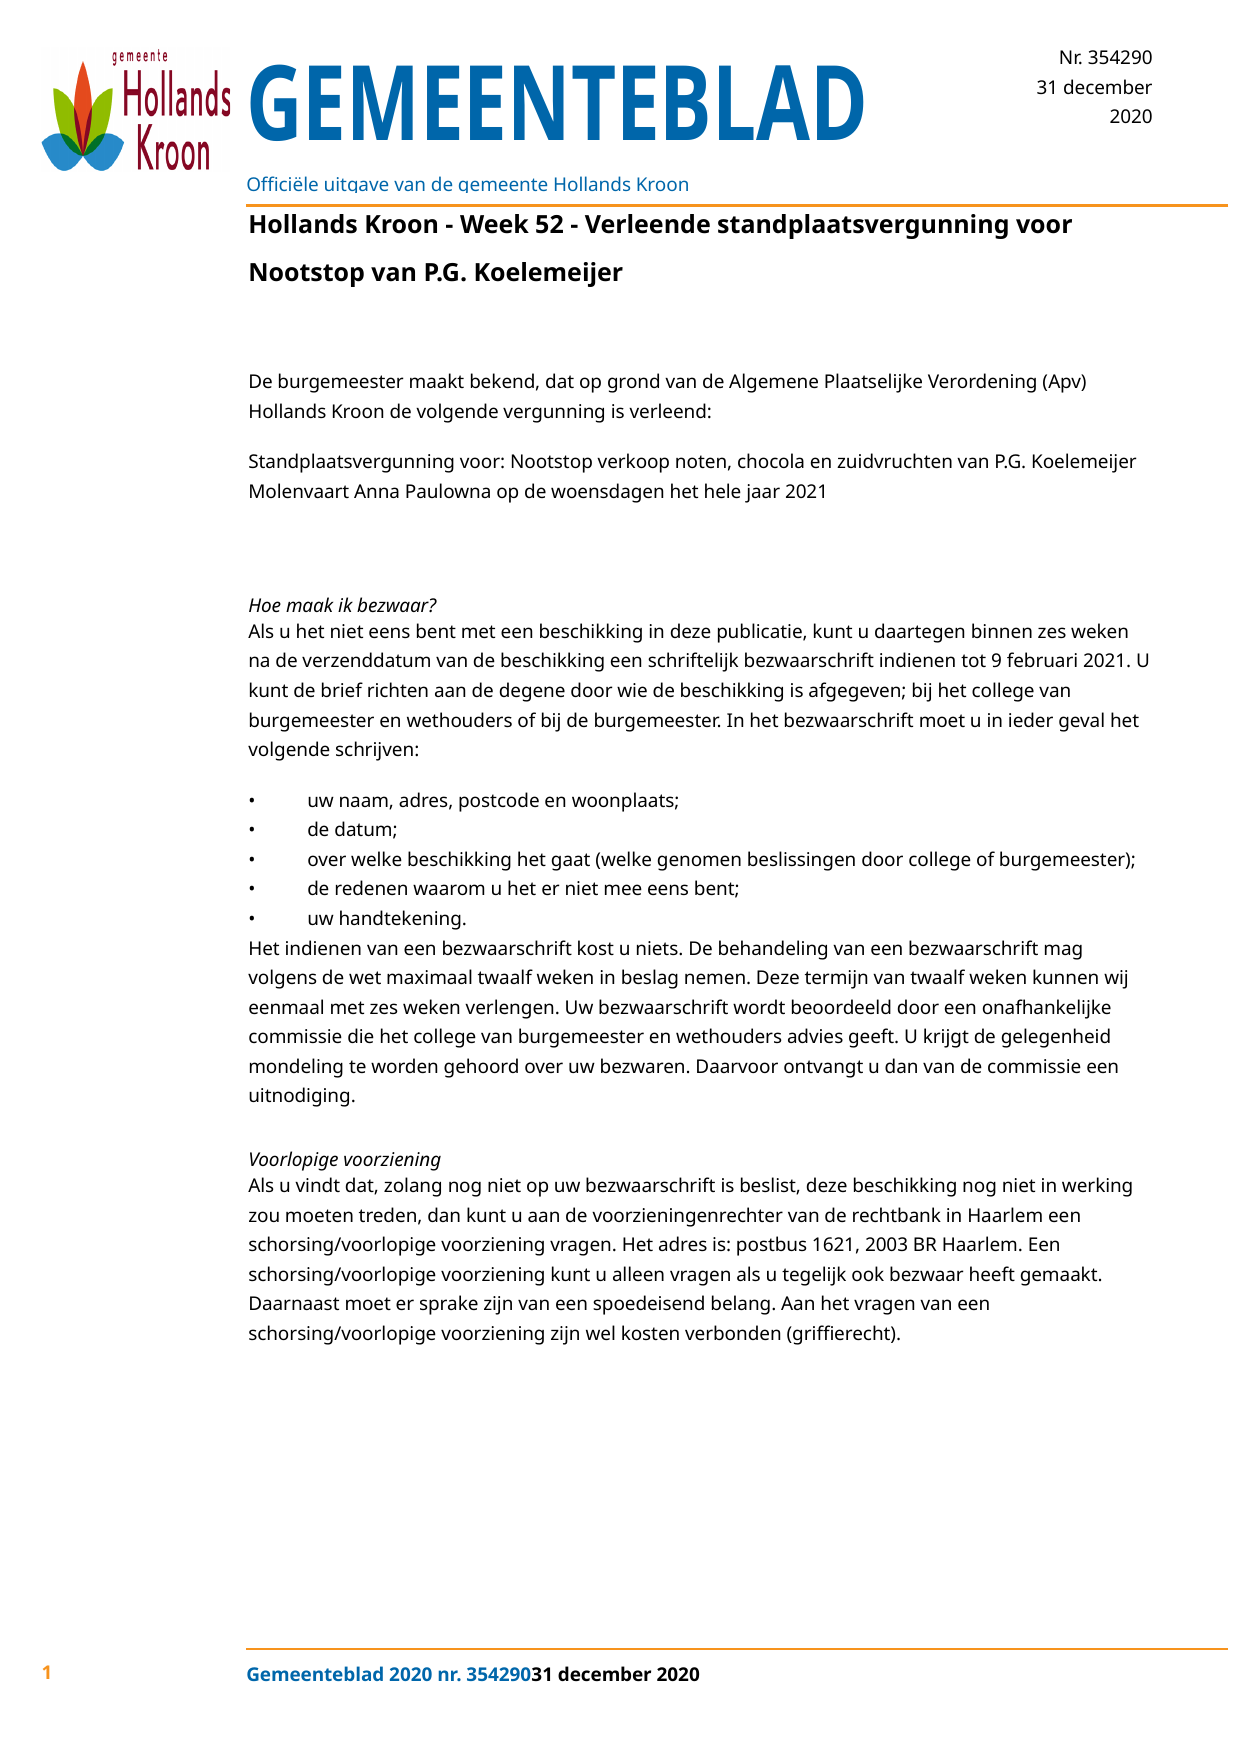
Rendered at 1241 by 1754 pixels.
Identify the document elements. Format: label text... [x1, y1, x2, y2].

text Voorlopige voorziening [248, 1147, 1152, 1172]
list uw naam, adres, postcode en woonplaats; [248, 787, 1152, 812]
text Standplaatsvergunning voor: Nootstop verkoop noten, chocola en zuidvruchten van P.G. Koelemeijer Molenvaart Anna Paulowna op de woensdagen het hele jaar 2021 [248, 448, 1152, 504]
text De burgemeester maakt bekend, dat op grond van de Algemene Plaatselijke Verordening (Apv) Hollands Kroon de volgende vergunning is verleend: [248, 368, 1152, 424]
list over welke beschikking het gaat (welke genomen beslissingen door college of burgemeester); [248, 846, 1152, 872]
text Als u het niet eens bent met een beschikking in deze publicatie, kunt u daartegen binnen zes weken na de verzenddatum van de beschikking een schriftelijk bezwaarschrift indienen tot 9 februari 2021. U kunt de brief richten aan de degene door wie de beschikking is afgegeven; bij het college van burgemeester en wethouders of bij de burgemeester. In het bezwaarschrift moet u in ieder geval het volgende schrijven: [248, 618, 1152, 762]
text Het indienen van een bezwaarschrift kost u niets. De behandeling van een bezwaarschrift mag volgens de wet maximaal twaalf weken in beslag nemen. Deze termijn van twaalf weken kunnen wij eenmaal met zes weken verlengen. Uw bezwaarschrift wordt beoordeeld door een onafhankelijke commissie die het college van burgemeester en wethouders advies geeft. U krijgt de gelegenheid mondeling te worden gehoord over uw bezwaren. Daarvoor ontvangt u dan van de commissie een uitnodiging. [248, 935, 1152, 1108]
picture [41, 47, 231, 172]
text Hollands Kroon - Week 52 - Verleende standplaatsvergunning voor Nootstop van P.G. Koelemeijer [248, 207, 1152, 288]
list uw handtekening. [248, 905, 1152, 931]
text Hoe maak ik bezwaar? [248, 592, 1152, 618]
list de redenen waarom u het er niet mee eens bent; [248, 876, 1152, 901]
text Als u vindt dat, zolang nog niet op uw bezwaarschrift is beslist, deze beschikking nog niet in werking zou moeten treden, dan kunt u aan de voorzieningenrechter van de rechtbank in Haarlem een schorsing/voorlopige voorziening vragen. Het adres is: postbus 1621, 2003 BR Haarlem. Een schorsing/voorlopige voorziening kunt u alleen vragen als u tegelijk ook bezwaar heeft gemaakt. Daarnaast moet er sprake zijn van een spoedeisend belang. Aan het vragen van een schorsing/voorlopige voorziening zijn wel kosten verbonden (griffierecht). [248, 1172, 1152, 1346]
list de datum; [248, 816, 1152, 842]
